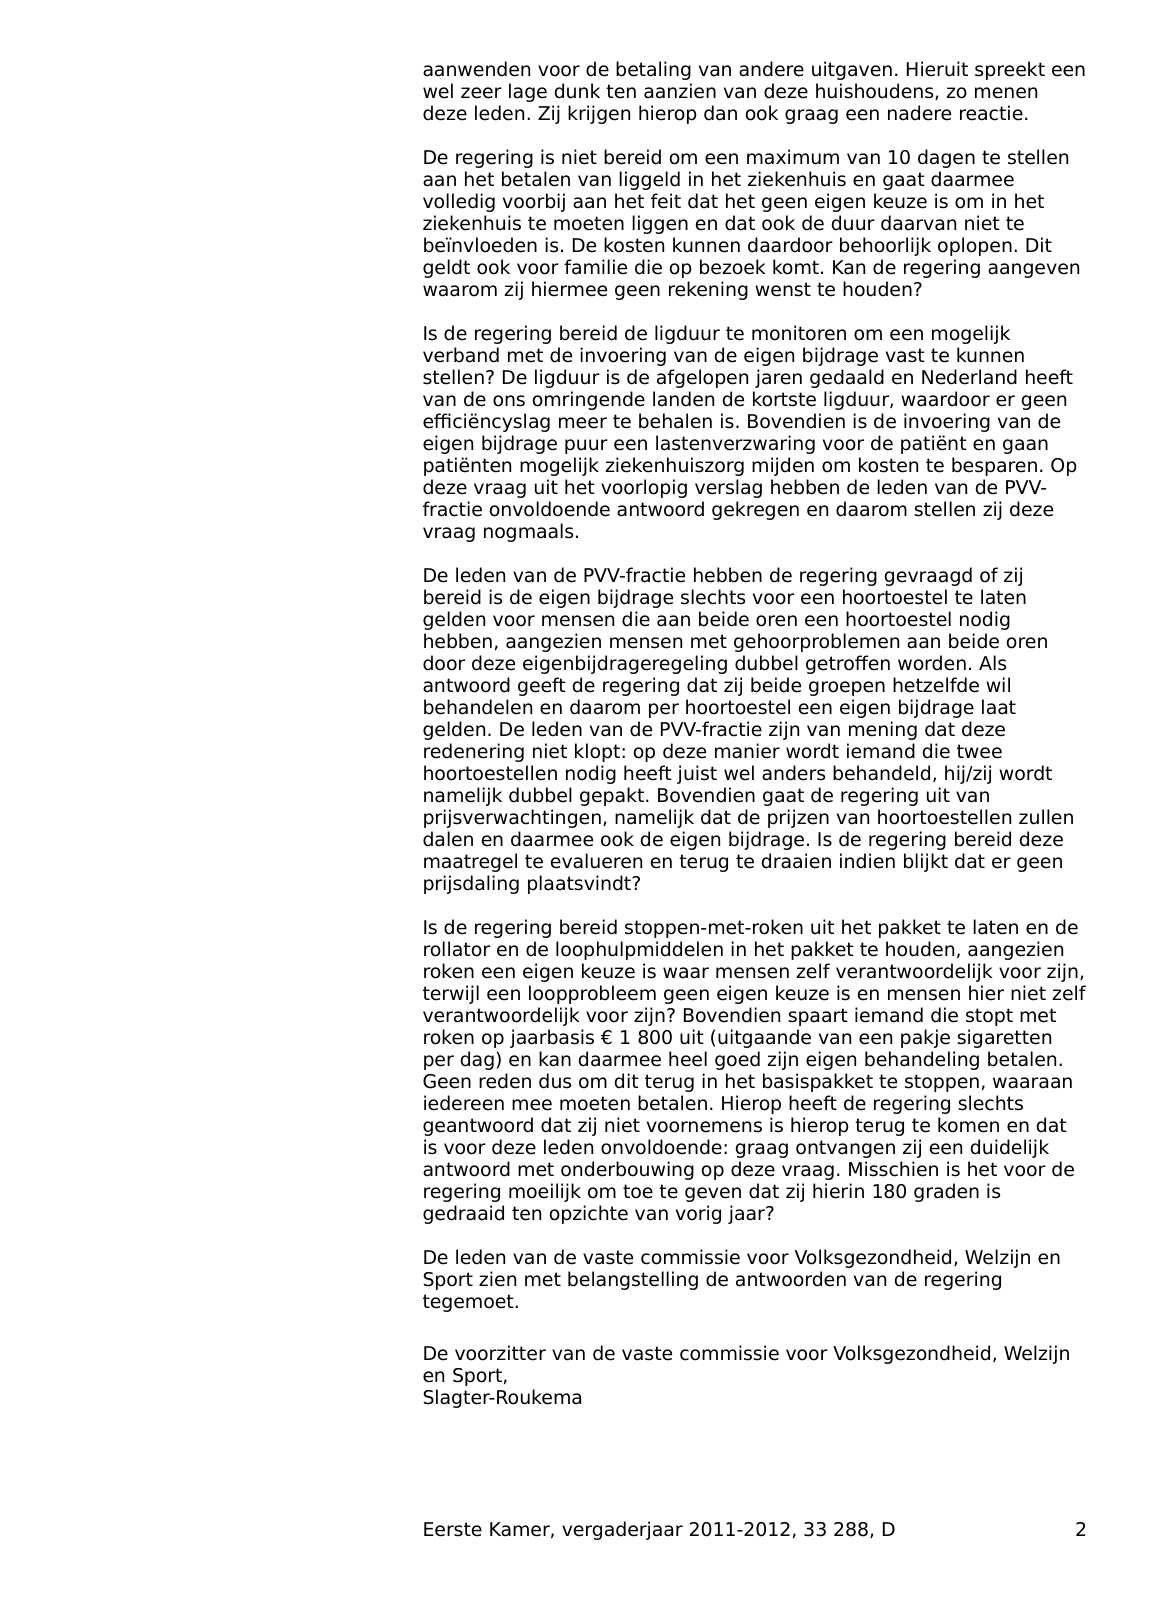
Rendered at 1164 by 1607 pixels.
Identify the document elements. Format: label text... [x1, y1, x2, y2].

text Is de regering bereid de ligduur te monitoren om een mogelijk verband met de invoering van de eigen bijdrage vast te kunnen stellen? De ligduur is de afgelopen jaren gedaald en Nederland heeft van de ons omringende landen de kortste ligduur, waardoor er geen efficiëncyslag meer te behalen is. Bovendien is de invoering van de eigen bijdrage puur een lastenverzwaring voor de patiënt en gaan patiënten mogelijk ziekenhuiszorg mijden om kosten te besparen. Op deze vraag uit het voorlopig verslag hebben de leden van de PVV-fractie onvoldoende antwoord gekregen en daarom stellen zij deze vraag nogmaals. [422, 323, 1087, 543]
text aanwenden voor de betaling van andere uitgaven. Hieruit spreekt een wel zeer lage dunk ten aanzien van deze huishoudens, zo menen deze leden. Zij krijgen hierop dan ook graag een nadere reactie. [422, 59, 1087, 125]
text De regering is niet bereid om een maximum van 10 dagen te stellen aan het betalen van liggeld in het ziekenhuis en gaat daarmee volledig voorbij aan het feit dat het geen eigen keuze is om in het ziekenhuis te moeten liggen en dat ook de duur daarvan niet te beïnvloeden is. De kosten kunnen daardoor behoorlijk oplopen. Dit geldt ook voor familie die op bezoek komt. Kan de regering aangeven waarom zij hiermee geen rekening wenst te houden? [422, 147, 1087, 301]
text Is de regering bereid stoppen-met-roken uit het pakket te laten en de rollator en de loophulpmiddelen in het pakket te houden, aangezien roken een eigen keuze is waar mensen zelf verantwoordelijk voor zijn, terwijl een loopprobleem geen eigen keuze is en mensen hier niet zelf verantwoordelijk voor zijn? Bovendien spaart iemand die stopt met roken op jaarbasis € 1 800 uit (uitgaande van een pakje sigaretten per dag) en kan daarmee heel goed zijn eigen behandeling betalen. Geen reden dus om dit terug in het basispakket te stoppen, waaraan iedereen mee moeten betalen. Hierop heeft de regering slechts geantwoord dat zij niet voornemens is hierop terug te komen en dat is voor deze leden onvoldoende: graag ontvangen zij een duidelijk antwoord met onderbouwing op deze vraag. Misschien is het voor de regering moeilijk om toe te geven dat zij hierin 180 graden is gedraaid ten opzichte van vorig jaar? [422, 917, 1087, 1225]
text De leden van de vaste commissie voor Volksgezondheid, Welzijn en Sport zien met belangstelling de antwoorden van de regering tegemoet. [422, 1247, 1087, 1313]
text De voorzitter van de vaste commissie voor Volksgezondheid, Welzijn en Sport, Slagter-Roukema [422, 1343, 1087, 1409]
text De leden van de PVV-fractie hebben de regering gevraagd of zij bereid is de eigen bijdrage slechts voor een hoortoestel te laten gelden voor mensen die aan beide oren een hoortoestel nodig hebben, aangezien mensen met gehoorproblemen aan beide oren door deze eigenbijdrageregeling dubbel getroffen worden. Als antwoord geeft de regering dat zij beide groepen hetzelfde wil behandelen en daarom per hoortoestel een eigen bijdrage laat gelden. De leden van de PVV-fractie zijn van mening dat deze redenering niet klopt: op deze manier wordt iemand die twee hoortoestellen nodig heeft juist wel anders behandeld, hij/zij wordt namelijk dubbel gepakt. Bovendien gaat de regering uit van prijsverwachtingen, namelijk dat de prijzen van hoortoestellen zullen dalen en daarmee ook de eigen bijdrage. Is de regering bereid deze maatregel te evalueren en terug te draaien indien blijkt dat er geen prijsdaling plaatsvindt? [422, 565, 1087, 895]
